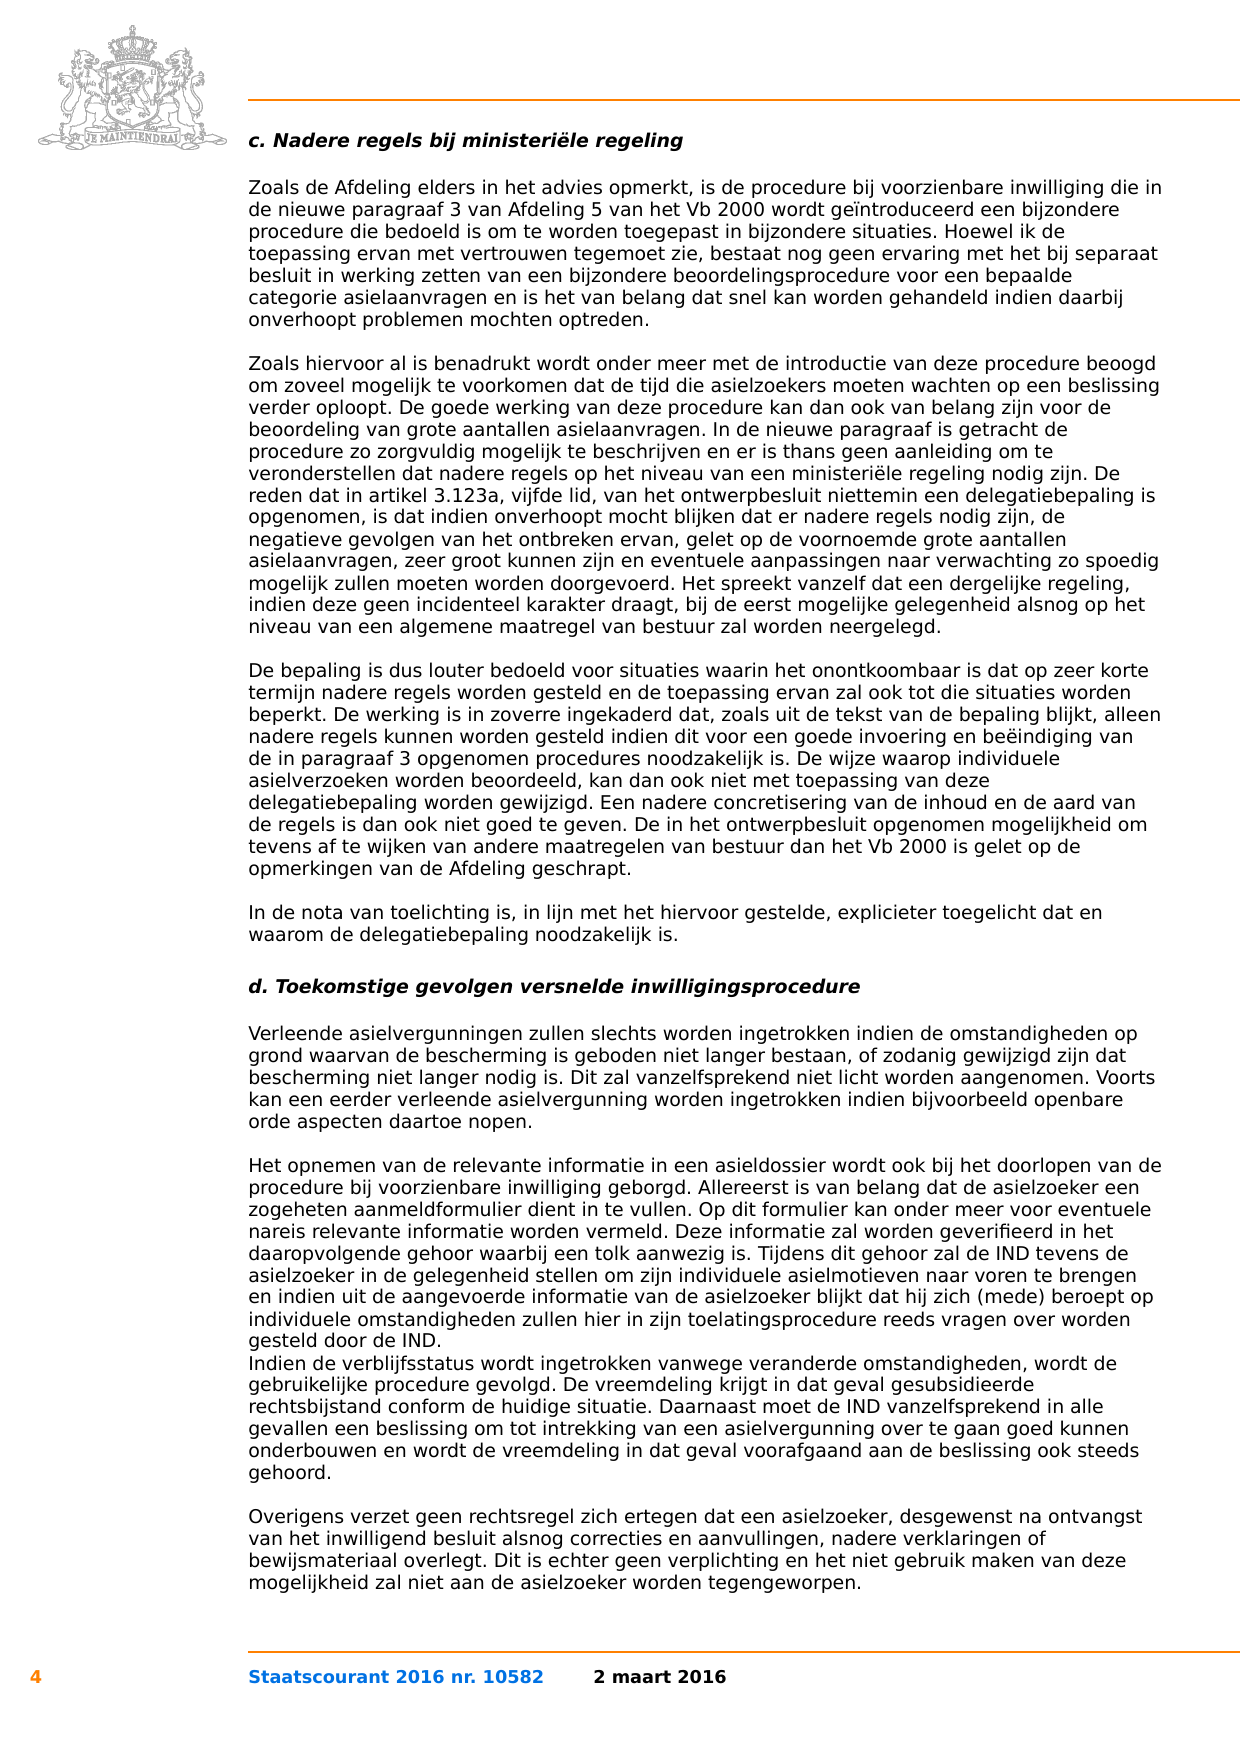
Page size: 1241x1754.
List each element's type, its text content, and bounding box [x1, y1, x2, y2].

text Het opnemen van de relevante informatie in een asieldossier wordt ook bij het doorlopen van de procedure bij voorzienbare inwilliging geborgd. Allereerst is van belang dat de asielzoeker een zogeheten aanmeldformulier dient in te vullen. Op dit formulier kan onder meer voor eventuele nareis relevante informatie worden vermeld. Deze informatie zal worden geverifieerd in het daaropvolgende gehoor waarbij een tolk aanwezig is. Tijdens dit gehoor zal de IND tevens de asielzoeker in de gelegenheid stellen om zijn individuele asielmotieven naar voren te brengen en indien uit de aangevoerde informatie van de asielzoeker blijkt dat hij zich (mede) beroept op individuele omstandigheden zullen hier in zijn toelatingsprocedure reeds vragen over worden gesteld door de IND. [248, 1154, 1163, 1352]
subtitle d. Toekomstige gevolgen versnelde inwilligingsprocedure [248, 976, 1163, 998]
text In de nota van toelichting is, in lijn met het hiervoor gestelde, explicieter toegelicht dat en waarom de delegatiebepaling noodzakelijk is. [248, 902, 1163, 946]
text De bepaling is dus louter bedoeld voor situaties waarin het onontkoombaar is dat op zeer korte termijn nadere regels worden gesteld en de toepassing ervan zal ook tot die situaties worden beperkt. De werking is in zoverre ingekaderd dat, zoals uit de tekst van de bepaling blijkt, alleen nadere regels kunnen worden gesteld indien dit voor een goede invoering en beëindiging van de in paragraaf 3 opgenomen procedures noodzakelijk is. De wijze waarop individuele asielverzoeken worden beoordeeld, kan dan ook niet met toepassing van deze delegatiebepaling worden gewijzigd. Een nadere concretisering van de inhoud en de aard van de regels is dan ook niet goed te geven. De in het ontwerpbesluit opgenomen mogelijkheid om tevens af te wijken van andere maatregelen van bestuur dan het Vb 2000 is gelet op de opmerkingen van de Afdeling geschrapt. [248, 660, 1163, 880]
subtitle c. Nadere regels bij ministeriële regeling [248, 130, 1163, 152]
text Overigens verzet geen rechtsregel zich ertegen dat een asielzoeker, desgewenst na ontvangst van het inwilligend besluit alsnog correcties en aanvullingen, nadere verklaringen of bewijsmateriaal overlegt. Dit is echter geen verplichting en het niet gebruik maken van deze mogelijkheid zal niet aan de asielzoeker worden tegengeworpen. [248, 1506, 1163, 1594]
text Zoals hiervoor al is benadrukt wordt onder meer met de introductie van deze procedure beoogd om zoveel mogelijk te voorkomen dat de tijd die asielzoekers moeten wachten op een beslissing verder oploopt. De goede werking van deze procedure kan dan ook van belang zijn voor de beoordeling van grote aantallen asielaanvragen. In de nieuwe paragraaf is getracht de procedure zo zorgvuldig mogelijk te beschrijven en er is thans geen aanleiding om te veronderstellen dat nadere regels op het niveau van een ministeriële regeling nodig zijn. De reden dat in artikel 3.123a, vijfde lid, van het ontwerpbesluit niettemin een delegatiebepaling is opgenomen, is dat indien onverhoopt mocht blijken dat er nadere regels nodig zijn, de negatieve gevolgen van het ontbreken ervan, gelet op de voornoemde grote aantallen asielaanvragen, zeer groot kunnen zijn en eventuele aanpassingen naar verwachting zo spoedig mogelijk zullen moeten worden doorgevoerd. Het spreekt vanzelf dat een dergelijke regeling, indien deze geen incidenteel karakter draagt, bij de eerst mogelijke gelegenheid alsnog op het niveau van een algemene maatregel van bestuur zal worden neergelegd. [248, 353, 1163, 638]
text Indien de verblijfsstatus wordt ingetrokken vanwege veranderde omstandigheden, wordt de gebruikelijke procedure gevolgd. De vreemdeling krijgt in dat geval gesubsidieerde rechtsbijstand conform de huidige situatie. Daarnaast moet de IND vanzelfsprekend in alle gevallen een beslissing om tot intrekking van een asielvergunning over te gaan goed kunnen onderbouwen en wordt de vreemdeling in dat geval voorafgaand aan de beslissing ook steeds gehoord. [248, 1352, 1163, 1484]
text Verleende asielvergunningen zullen slechts worden ingetrokken indien de omstandigheden op grond waarvan de bescherming is geboden niet langer bestaan, of zodanig gewijzigd zijn dat bescherming niet langer nodig is. Dit zal vanzelfsprekend niet licht worden aangenomen. Voorts kan een eerder verleende asielvergunning worden ingetrokken indien bijvoorbeeld openbare orde aspecten daartoe nopen. [248, 1023, 1163, 1133]
text Zoals de Afdeling elders in het advies opmerkt, is de procedure bij voorzienbare inwilliging die in de nieuwe paragraaf 3 van Afdeling 5 van het Vb 2000 wordt geïntroduceerd een bijzondere procedure die bedoeld is om te worden toegepast in bijzondere situaties. Hoewel ik de toepassing ervan met vertrouwen tegemoet zie, bestaat nog geen ervaring met het bij separaat besluit in werking zetten van een bijzondere beoordelingsprocedure voor een bepaalde categorie asielaanvragen en is het van belang dat snel kan worden gehandeld indien daarbij onverhoopt problemen mochten optreden. [248, 177, 1163, 331]
picture [38, 25, 227, 150]
